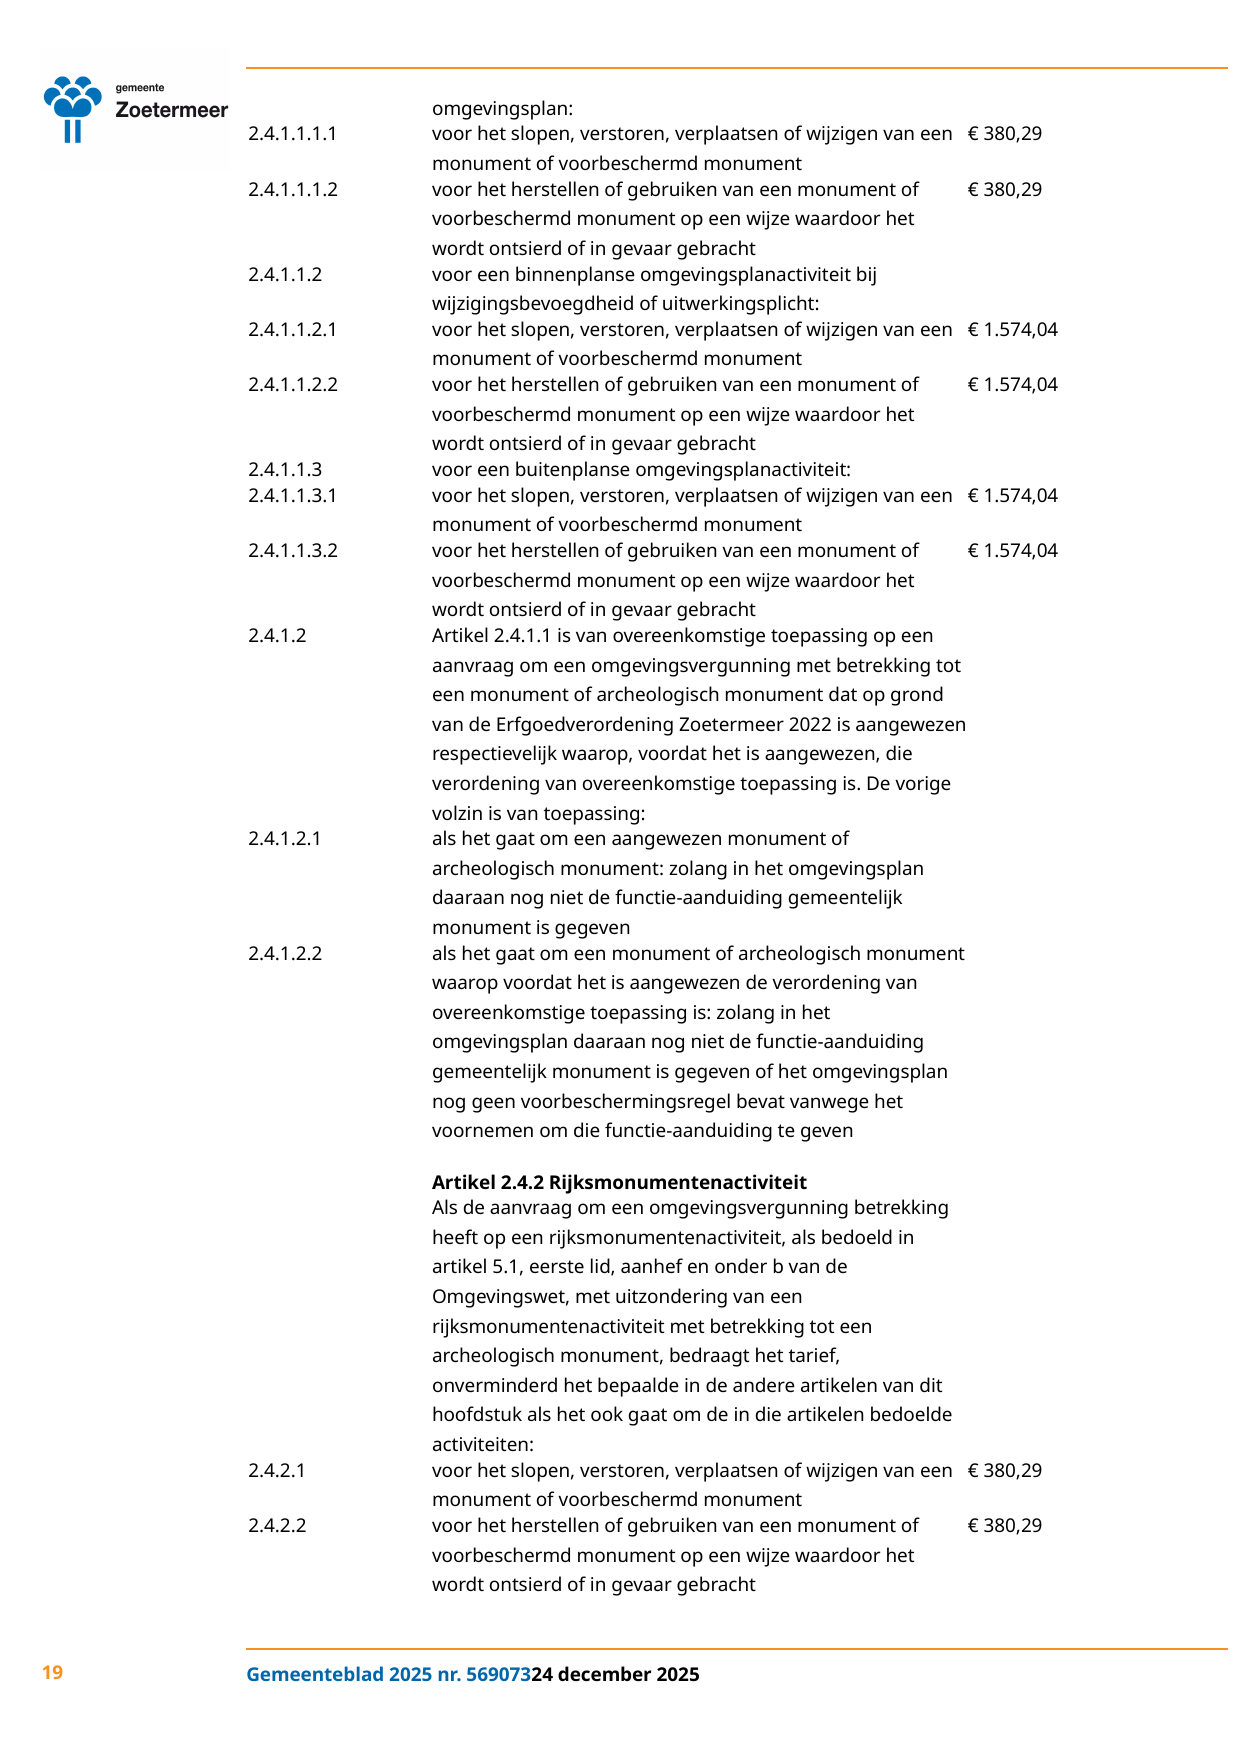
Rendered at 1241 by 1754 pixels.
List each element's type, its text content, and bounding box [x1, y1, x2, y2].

table_cell Artikel 2.4.2 Rijksmonumentenactiviteit [432, 1169, 968, 1194]
table_cell voor een buitenplanse omgevingsplanactiviteit: [432, 456, 968, 482]
table_cell [248, 1169, 432, 1194]
table_cell [968, 456, 1152, 482]
table_cell 2.4.2.1 [248, 1457, 432, 1512]
table_cell [968, 825, 1152, 940]
table_cell [968, 1169, 1152, 1194]
table_cell € 1.574,04 [968, 316, 1152, 371]
table_cell als het gaat om een monument of archeologisch monument waarop voordat het is aangewezen de verordening van overeenkomstige toepassing is: zolang in het omgevingsplan daaraan nog niet de functie-aanduiding gemeentelijk monument is gegeven of het omgevingsplan nog geen voorbeschermingsregel bevat vanwege het voornemen om die functie-aanduiding te geven [432, 940, 968, 1143]
table_cell 2.4.1.2 [248, 622, 432, 825]
table_cell € 380,29 [968, 1512, 1152, 1597]
table_cell € 380,29 [968, 176, 1152, 261]
table_cell [248, 95, 432, 121]
table_cell € 380,29 [968, 1457, 1152, 1512]
table_cell 2.4.1.1.1.2 [248, 176, 432, 261]
table_cell [968, 261, 1152, 316]
table_cell € 1.574,04 [968, 371, 1152, 456]
table_cell [968, 622, 1152, 825]
table_cell voor het herstellen of gebruiken van een monument of voorbeschermd monument op een wijze waardoor het wordt ontsierd of in gevaar gebracht [432, 1512, 968, 1597]
table_cell voor een binnenplanse omgevingsplanactiviteit bij wijzigingsbevoegdheid of uitwerkingsplicht: [432, 261, 968, 316]
table_cell [968, 1143, 1152, 1169]
table_cell 2.4.1.1.3.2 [248, 537, 432, 622]
table_cell voor het slopen, verstoren, verplaatsen of wijzigen van een monument of voorbeschermd monument [432, 482, 968, 537]
table_cell voor het slopen, verstoren, verplaatsen of wijzigen van een monument of voorbeschermd monument [432, 1457, 968, 1512]
table_cell voor het herstellen of gebruiken van een monument of voorbeschermd monument op een wijze waardoor het wordt ontsierd of in gevaar gebracht [432, 371, 968, 456]
table_cell [248, 1195, 432, 1457]
table_cell [968, 95, 1152, 121]
table_cell 2.4.1.1.3.1 [248, 482, 432, 537]
table_cell € 1.574,04 [968, 537, 1152, 622]
table_cell 2.4.1.1.2.2 [248, 371, 432, 456]
picture [41, 47, 231, 172]
table_cell € 1.574,04 [968, 482, 1152, 537]
table_cell [248, 1143, 432, 1169]
table_cell 2.4.2.2 [248, 1512, 432, 1597]
table_cell [968, 1195, 1152, 1457]
table_cell [432, 1143, 968, 1169]
table_cell 2.4.1.1.2.1 [248, 316, 432, 371]
table_cell 2.4.1.1.1.1 [248, 121, 432, 176]
table_cell 2.4.1.2.2 [248, 940, 432, 1143]
table_cell voor het slopen, verstoren, verplaatsen of wijzigen van een monument of voorbeschermd monument [432, 316, 968, 371]
table_cell 2.4.1.1.2 [248, 261, 432, 316]
table_cell 2.4.1.2.1 [248, 825, 432, 940]
table_cell voor het herstellen of gebruiken van een monument of voorbeschermd monument op een wijze waardoor het wordt ontsierd of in gevaar gebracht [432, 176, 968, 261]
table_cell € 380,29 [968, 121, 1152, 176]
table_cell Artikel 2.4.1.1 is van overeenkomstige toepassing op een aanvraag om een omgevingsvergunning met betrekking tot een monument of archeologisch monument dat op grond van de Erfgoedverordening Zoetermeer 2022 is aangewezen respectievelijk waarop, voordat het is aangewezen, die verordening van overeenkomstige toepassing is. De vorige volzin is van toepassing: [432, 622, 968, 825]
table_cell 2.4.1.1.3 [248, 456, 432, 482]
table_cell als het gaat om een aangewezen monument of archeologisch monument: zolang in het omgevingsplan daaraan nog niet de functie-aanduiding gemeentelijk monument is gegeven [432, 825, 968, 940]
table_cell voor het slopen, verstoren, verplaatsen of wijzigen van een monument of voorbeschermd monument [432, 121, 968, 176]
table_cell [968, 940, 1152, 1143]
table_cell Als de aanvraag om een omgevingsvergunning betrekking heeft op een rijksmonumentenactiviteit, als bedoeld in artikel 5.1, eerste lid, aanhef en onder b van de Omgevingswet, met uitzondering van een rijksmonumentenactiviteit met betrekking tot een archeologisch monument, bedraagt het tarief, onverminderd het bepaalde in de andere artikelen van dit hoofdstuk als het ook gaat om de in die artikelen bedoelde activiteiten: [432, 1195, 968, 1457]
table_cell voor het herstellen of gebruiken van een monument of voorbeschermd monument op een wijze waardoor het wordt ontsierd of in gevaar gebracht [432, 537, 968, 622]
table_cell omgevingsplan: [432, 95, 968, 121]
